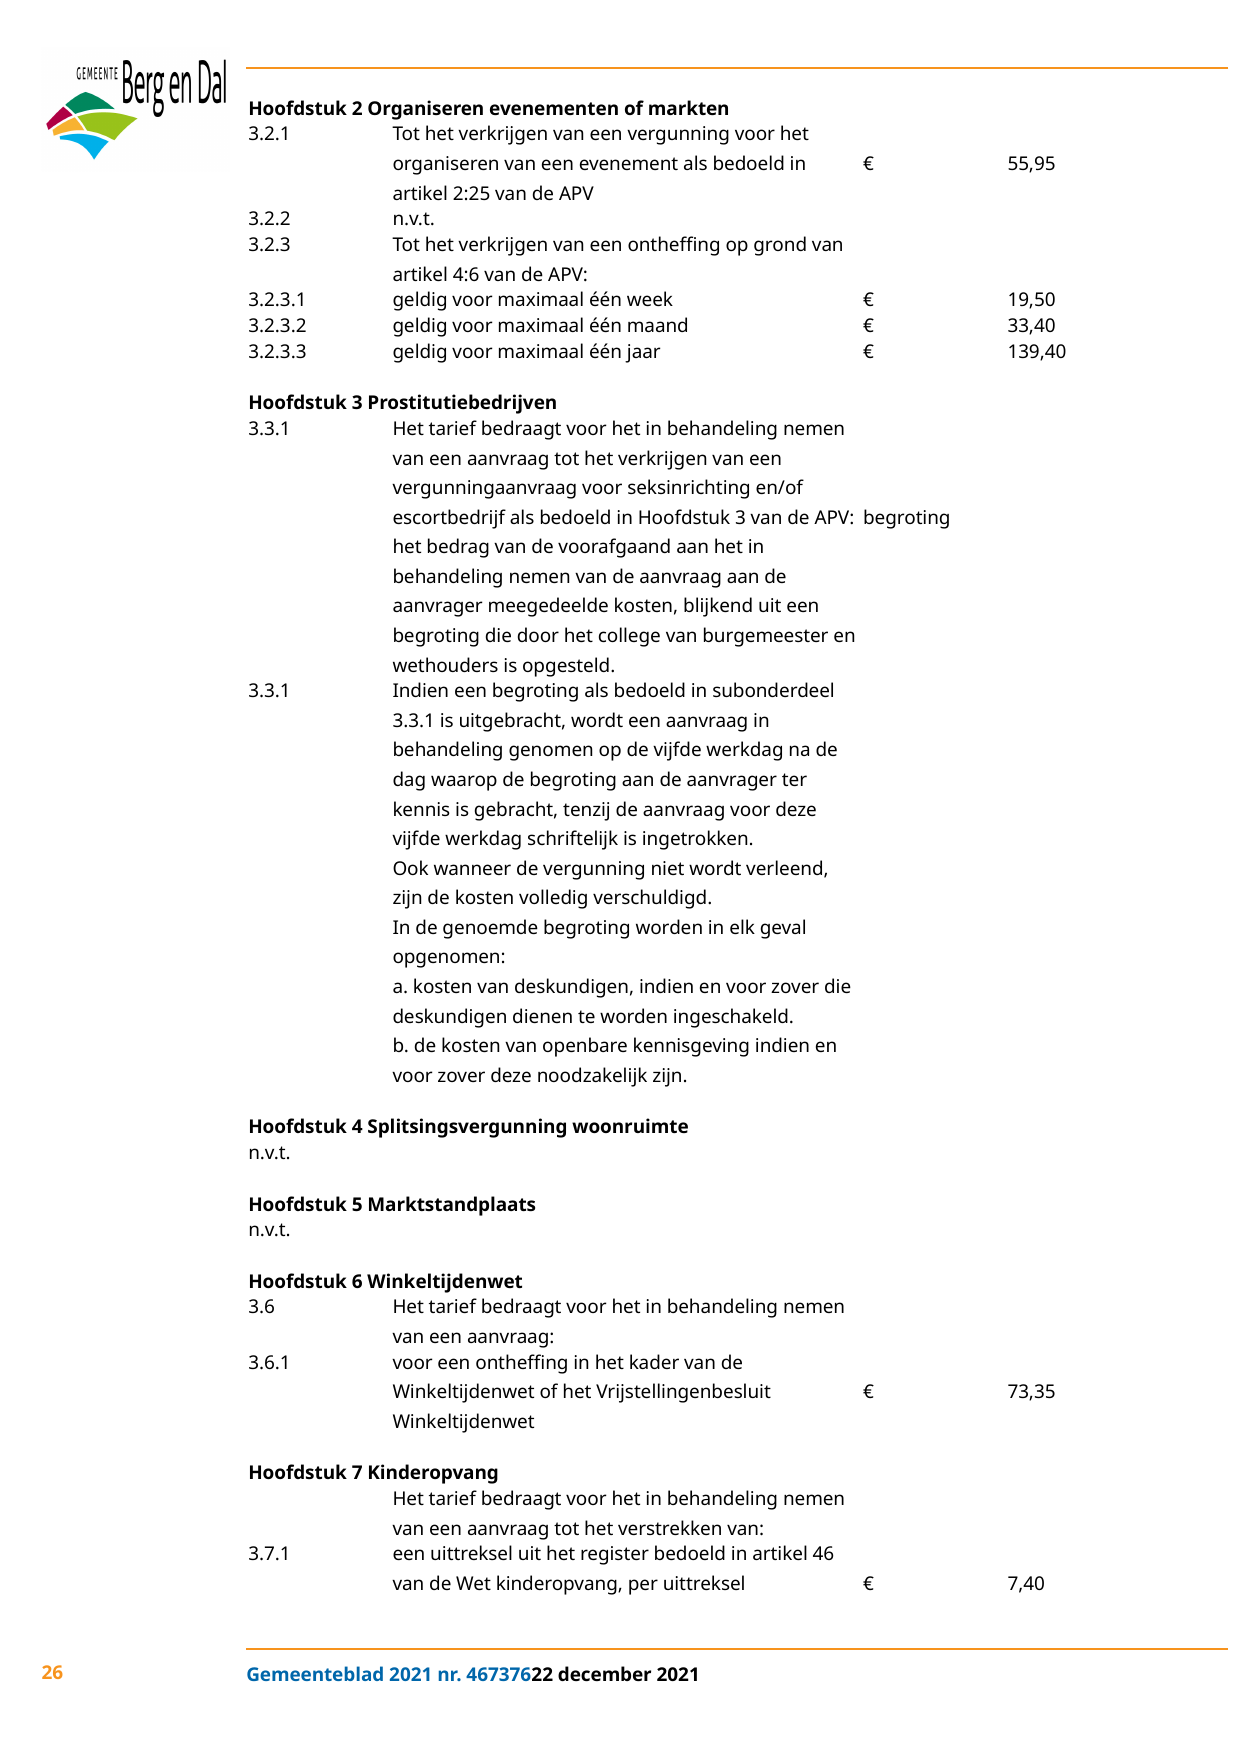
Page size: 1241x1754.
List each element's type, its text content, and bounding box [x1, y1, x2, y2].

table_cell € [863, 1541, 1007, 1596]
table_cell [248, 364, 1152, 389]
table_cell [863, 205, 1007, 231]
table_cell [863, 678, 1152, 1088]
table_cell [248, 1088, 1152, 1113]
table_cell Hoofdstuk 5 Marktstandplaats [248, 1191, 1152, 1216]
table_cell € [863, 312, 1007, 338]
table_cell 139,40 [1007, 338, 1152, 364]
table_cell [863, 231, 1007, 286]
table_cell Het tarief bedraagt voor het in behandeling nemen van een aanvraag: [392, 1294, 863, 1349]
table_cell geldig voor maximaal één jaar [392, 338, 863, 364]
table_cell n.v.t. [392, 205, 863, 231]
table_cell 3.2.3.3 [248, 338, 392, 364]
table_cell Hoofdstuk 2 Organiseren evenementen of markten [248, 95, 1152, 121]
table_cell 3.6 [248, 1294, 392, 1349]
table_cell [1007, 1485, 1152, 1541]
table_cell een uittreksel uit het register bedoeld in artikel 46 van de Wet kinderopvang, per uittreksel [392, 1541, 863, 1596]
table_cell [248, 1485, 392, 1541]
table_cell Tot het verkrijgen van een vergunning voor het organiseren van een evenement als bedoeld in artikel 2:25 van de APV [392, 121, 863, 205]
table_cell n.v.t. [248, 1216, 1152, 1242]
table_cell 7,40 [1007, 1541, 1152, 1596]
table_cell € [863, 121, 1007, 205]
table_cell Hoofdstuk 6 Winkeltijdenwet [248, 1268, 1152, 1294]
table_cell [248, 1242, 1152, 1268]
table_cell 3.3.1 [248, 415, 392, 677]
table_cell 3.2.1 [248, 121, 392, 205]
table_cell geldig voor maximaal één week [392, 286, 863, 312]
table_cell 3.6.1 [248, 1349, 392, 1434]
table_cell 19,50 [1007, 286, 1152, 312]
table_cell 3.2.3.2 [248, 312, 392, 338]
table_cell 3.2.2 [248, 205, 392, 231]
table_cell 3.7.1 [248, 1541, 392, 1596]
table_cell voor een ontheffing in het kader van de Winkeltijdenwet of het Vrijstellingenbesluit Winkeltijdenwet [392, 1349, 863, 1434]
table_cell € [863, 286, 1007, 312]
table_cell [863, 1485, 1007, 1541]
table_cell 3.3.1 [248, 678, 392, 1088]
table_cell Hoofdstuk 7 Kinderopvang [248, 1460, 1152, 1485]
table_cell 33,40 [1007, 312, 1152, 338]
table_cell begroting [863, 415, 1152, 677]
table_cell [248, 1165, 1152, 1191]
table_cell [863, 1294, 1007, 1349]
table_cell geldig voor maximaal één maand [392, 312, 863, 338]
table_cell [248, 1434, 1152, 1459]
table_cell Tot het verkrijgen van een ontheffing op grond van artikel 4:6 van de APV: [392, 231, 863, 286]
table_cell [1007, 231, 1152, 286]
table_cell 3.2.3.1 [248, 286, 392, 312]
table_cell € [863, 1349, 1007, 1434]
table_cell [1007, 205, 1152, 231]
table_cell 3.2.3 [248, 231, 392, 286]
table_cell Hoofdstuk 4 Splitsingsvergunning woonruimte [248, 1114, 1152, 1139]
picture [41, 47, 231, 172]
table_cell Hoofdstuk 3 Prostitutiebedrijven [248, 389, 1152, 415]
table_cell [1007, 1294, 1152, 1349]
table_cell 73,35 [1007, 1349, 1152, 1434]
table_cell Het tarief bedraagt voor het in behandeling nemen van een aanvraag tot het verstrekken van: [392, 1485, 863, 1541]
table_cell Het tarief bedraagt voor het in behandeling nemen van een aanvraag tot het verkrijgen van een vergunningaanvraag voor seksinrichting en/of escortbedrijf als bedoeld in Hoofdstuk 3 van de APV: het bedrag van de voorafgaand aan het in behandeling nemen van de aanvraag aan de aanvrager meegedeelde kosten, blijkend uit een begroting die door het college van burgemeester en wethouders is opgesteld. [392, 415, 863, 677]
table_cell Indien een begroting als bedoeld in subonderdeel 3.3.1 is uitgebracht, wordt een aanvraag in behandeling genomen op de vijfde werkdag na de dag waarop de begroting aan de aanvrager ter kennis is gebracht, tenzij de aanvraag voor deze vijfde werkdag schriftelijk is ingetrokken. Ook wanneer de vergunning niet wordt verleend, zijn de kosten volledig verschuldigd. In de genoemde begroting worden in elk geval opgenomen: a. kosten van deskundigen, indien en voor zover die deskundigen dienen te worden ingeschakeld. b. de kosten van openbare kennisgeving indien en voor zover deze noodzakelijk zijn. [392, 678, 863, 1088]
table_cell € [863, 338, 1007, 364]
table_cell 55,95 [1007, 121, 1152, 205]
table_cell n.v.t. [248, 1139, 1152, 1165]
